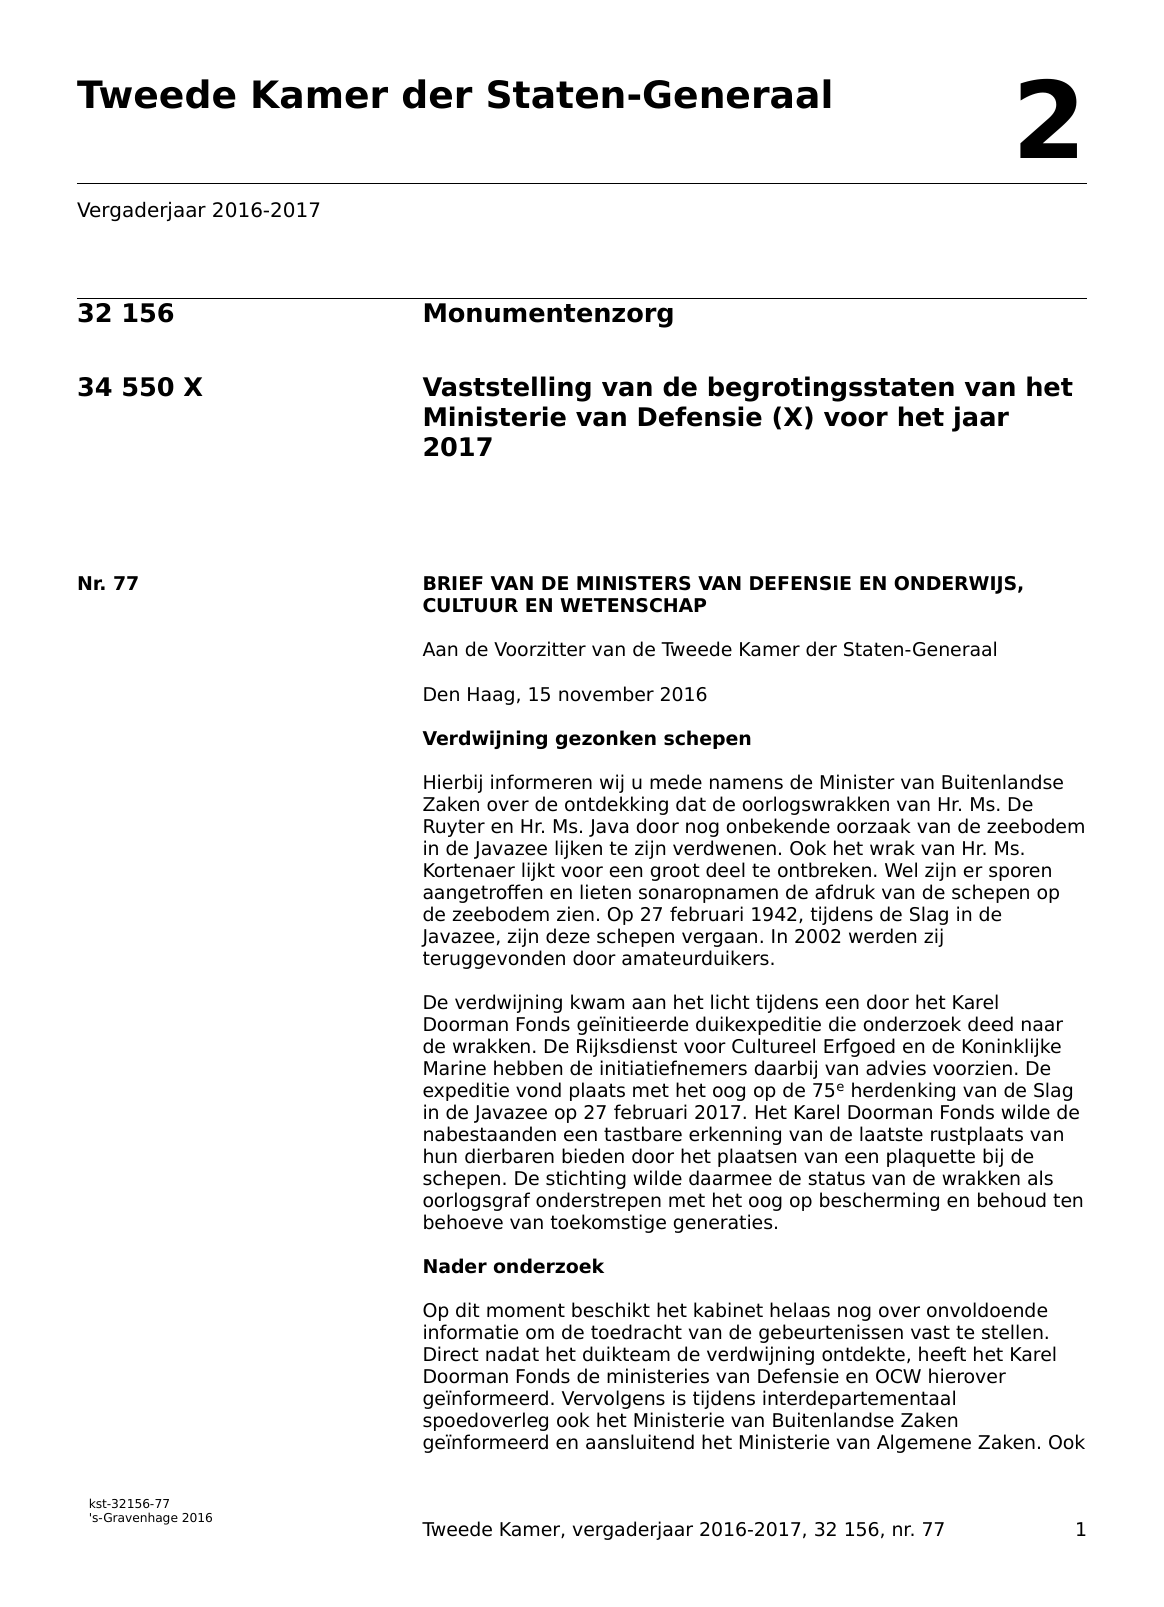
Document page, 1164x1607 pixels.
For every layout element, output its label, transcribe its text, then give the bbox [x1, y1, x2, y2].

text Aan de Voorzitter van de Tweede Kamer der Staten-Generaal [422, 639, 1087, 661]
text Op dit moment beschikt het kabinet helaas nog over onvoldoende informatie om de toedracht van de gebeurtenissen vast te stellen. Direct nadat het duikteam de verdwijning ontdekte, heeft het Karel Doorman Fonds de ministeries van Defensie en OCW hierover geïnformeerd. Vervolgens is tijdens interdepartementaal spoedoverleg ook het Ministerie van Buitenlandse Zaken geïnformeerd en aansluitend het Ministerie van Algemene Zaken. Ook [422, 1300, 1087, 1454]
subtitle 34 550 X Vaststelling van de begrotingsstaten van het Ministerie van Defensie (X) voor het jaar 2017 [77, 373, 1087, 462]
subtitle Nader onderzoek [422, 1256, 1087, 1278]
text kst-32156-77 [88, 1497, 323, 1511]
text Den Haag, 15 november 2016 [422, 683, 1087, 705]
table_cell Vergaderjaar 2016-2017 [77, 184, 1087, 298]
text De verdwijning kwam aan het licht tijdens een door het Karel Doorman Fonds geïnitieerde duikexpeditie die onderzoek deed naar de wrakken. De Rijksdienst voor Cultureel Erfgoed en de Koninklijke Marine hebben de initiatiefnemers daarbij van advies voorzien. De expeditie vond plaats met het oog op de 75e herdenking van de Slag in de Javazee op 27 februari 2017. Het Karel Doorman Fonds wilde de nabestaanden een tastbare erkenning van de laatste rustplaats van hun dierbaren bieden door het plaatsen van een plaquette bij de schepen. De stichting wilde daarmee de status van de wrakken als oorlogsgraf onderstrepen met het oog op bescherming en behoud ten behoeve van toekomstige generaties. [422, 992, 1087, 1233]
subtitle 32 156 Monumentenzorg [77, 299, 1087, 329]
table_header Tweede Kamer der Staten-Generaal [77, 59, 886, 183]
text 's-Gravenhage 2016 [88, 1511, 323, 1525]
subtitle Nr. 77 BRIEF VAN DE MINISTERS VAN DEFENSIE EN ONDERWIJS, CULTUUR EN WETENSCHAP [77, 573, 1087, 617]
subtitle Verdwijning gezonken schepen [422, 728, 1087, 749]
table_header 2 [886, 59, 1087, 183]
text Hierbij informeren wij u mede namens de Minister van Buitenlandse Zaken over de ontdekking dat de oorlogswrakken van Hr. Ms. De Ruyter en Hr. Ms. Java door nog onbekende oorzaak van de zeebodem in de Javazee lijken te zijn verdwenen. Ook het wrak van Hr. Ms. Kortenaer lijkt voor een groot deel te ontbreken. Wel zijn er sporen aangetroffen en lieten sonaropnamen de afdruk van de schepen op de zeebodem zien. Op 27 februari 1942, tijdens de Slag in de Javazee, zijn deze schepen vergaan. In 2002 werden zij teruggevonden door amateurduikers. [422, 772, 1087, 969]
